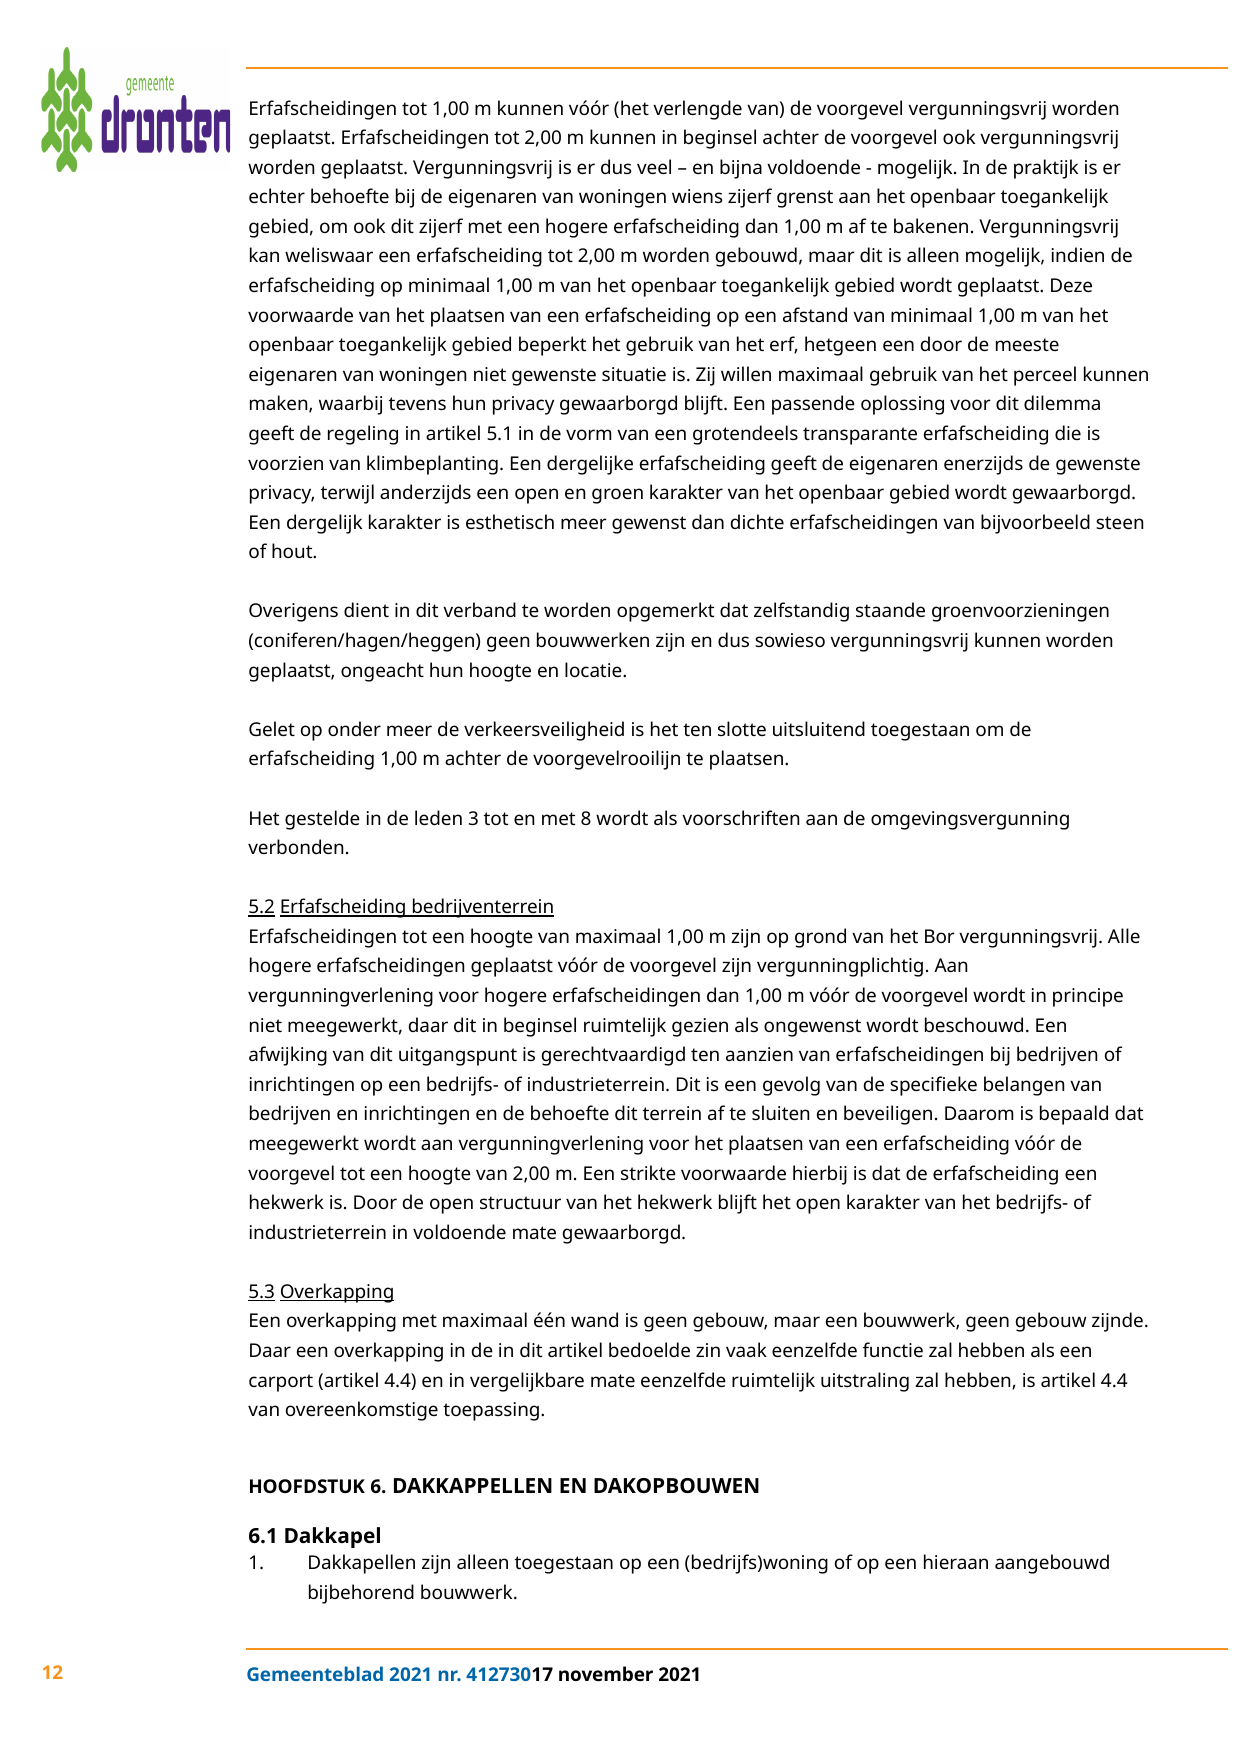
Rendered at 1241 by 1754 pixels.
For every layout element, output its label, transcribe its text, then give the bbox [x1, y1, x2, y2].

text Overigens dient in dit verband te worden opgemerkt dat zelfstandig staande groenvoorzieningen (coniferen/hagen/heggen) geen bouwwerken zijn en dus sowieso vergunningsvrij kunnen worden geplaatst, ongeacht hun hoogte en locatie. [248, 598, 1152, 683]
text Het gestelde in de leden 3 tot en met 8 wordt als voorschriften aan de omgevingsvergunning verbonden. [248, 805, 1152, 860]
picture [41, 47, 231, 172]
text Erfafscheidingen tot 1,00 m kunnen vóór (het verlengde van) de voorgevel vergunningsvrij worden geplaatst. Erfafscheidingen tot 2,00 m kunnen in beginsel achter de voorgevel ook vergunningsvrij worden geplaatst. Vergunningsvrij is er dus veel – en bijna voldoende - mogelijk. In de praktijk is er echter behoefte bij de eigenaren van woningen wiens zijerf grenst aan het openbaar toegankelijk gebied, om ook dit zijerf met een hogere erfafscheiding dan 1,00 m af te bakenen. Vergunningsvrij kan weliswaar een erfafscheiding tot 2,00 m worden gebouwd, maar dit is alleen mogelijk, indien de erfafscheiding op minimaal 1,00 m van het openbaar toegankelijk gebied wordt geplaatst. Deze voorwaarde van het plaatsen van een erfafscheiding op een afstand van minimaal 1,00 m van het openbaar toegankelijk gebied beperkt het gebruik van het erf, hetgeen een door de meeste eigenaren van woningen niet gewenste situatie is. Zij willen maximaal gebruik van het perceel kunnen maken, waarbij tevens hun privacy gewaarborgd blijft. Een passende oplossing voor dit dilemma geeft de regeling in artikel 5.1 in de vorm van een grotendeels transparante erfafscheiding die is voorzien van klimbeplanting. Een dergelijke erfafscheiding geeft de eigenaren enerzijds de gewenste privacy, terwijl anderzijds een open en groen karakter van het openbaar gebied wordt gewaarborgd. Een dergelijk karakter is esthetisch meer gewenst dan dichte erfafscheidingen van bijvoorbeeld steen of hout. [248, 95, 1152, 564]
text Erfafscheidingen tot een hoogte van maximaal 1,00 m zijn op grond van het Bor vergunningsvrij. Alle hogere erfafscheidingen geplaatst vóór de voorgevel zijn vergunningplichtig. Aan vergunningverlening voor hogere erfafscheidingen dan 1,00 m vóór de voorgevel wordt in principe niet meegewerkt, daar dit in beginsel ruimtelijk gezien als ongewenst wordt beschouwd. Een afwijking van dit uitgangspunt is gerechtvaardigd ten aanzien van erfafscheidingen bij bedrijven of inrichtingen op een bedrijfs- of industrieterrein. Dit is een gevolg van de specifieke belangen van bedrijven en inrichtingen en de behoefte dit terrein af te sluiten en beveiligen. Daarom is bepaald dat meegewerkt wordt aan vergunningverlening voor het plaatsen van een erfafscheiding vóór de voorgevel tot een hoogte van 2,00 m. Een strikte voorwaarde hierbij is dat de erfafscheiding een hekwerk is. Door de open structuur van het hekwerk blijft het open karakter van het bedrijfs- of industrieterrein in voldoende mate gewaarborgd. [248, 923, 1152, 1245]
text 5.2 Erfafscheiding bedrijventerrein [248, 893, 1152, 919]
text Gelet op onder meer de verkeersveiligheid is het ten slotte uitsluitend toegestaan om de erfafscheiding 1,00 m achter de voorgevelrooilijn te plaatsen. [248, 716, 1152, 771]
text 5.3 Overkapping [248, 1278, 1152, 1304]
text 6.1 Dakkapel [248, 1521, 1152, 1549]
text HOOFDSTUK 6. DAKKAPPELLEN EN DAKOPBOUWEN [248, 1472, 1152, 1500]
text Een overkapping met maximaal één wand is geen gebouw, maar een bouwwerk, geen gebouw zijnde. Daar een overkapping in de in dit artikel bedoelde zin vaak eenzelfde functie zal hebben als een carport (artikel 4.4) en in vergelijkbare mate eenzelfde ruimtelijk uitstraling zal hebben, is artikel 4.4 van overeenkomstige toepassing. [248, 1308, 1152, 1422]
list Dakkapellen zijn alleen toegestaan op een (bedrijfs)woning of op een hieraan aangebouwd bijbehorend bouwwerk. [248, 1549, 1152, 1605]
